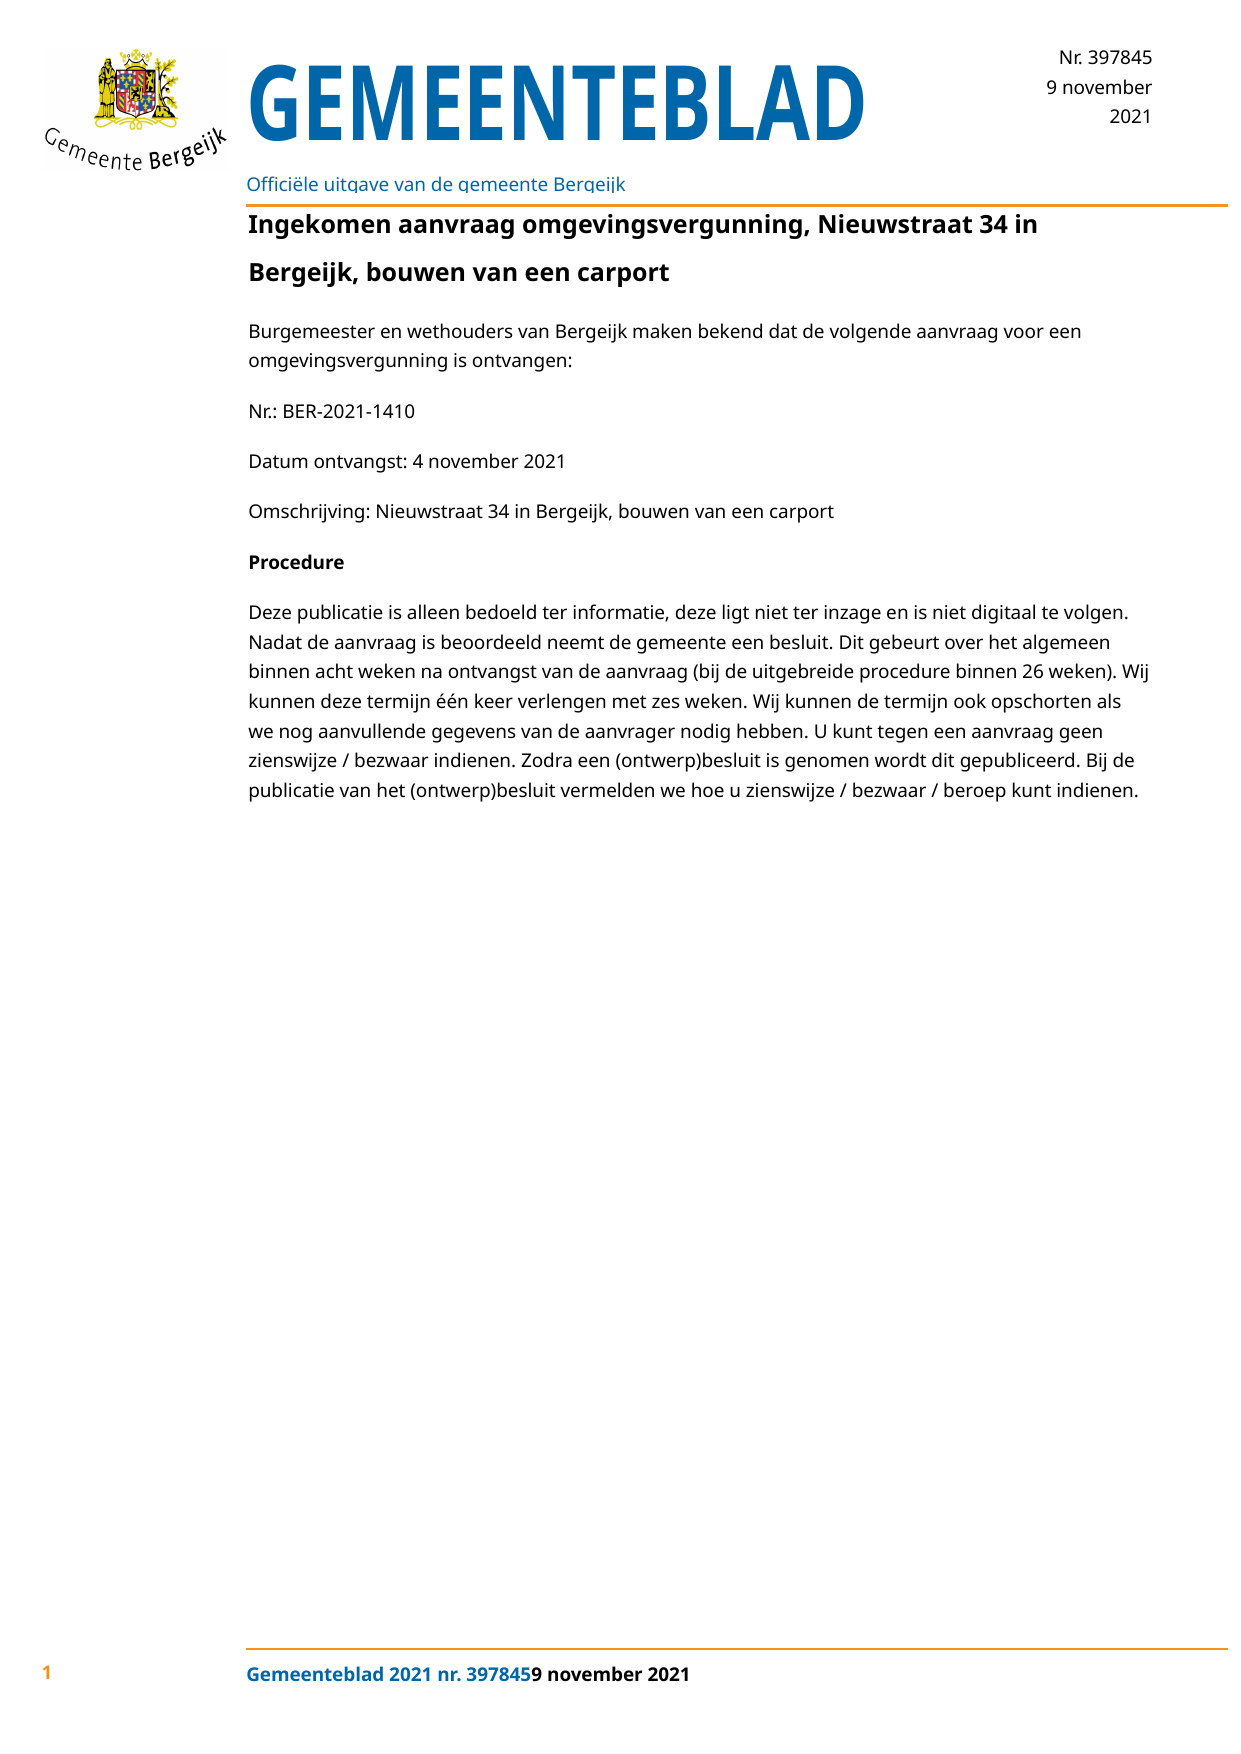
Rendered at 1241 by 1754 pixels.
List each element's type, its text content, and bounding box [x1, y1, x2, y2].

text Procedure [248, 549, 1152, 575]
text Burgemeester en wethouders van Bergeijk maken bekend dat de volgende aanvraag voor een omgevingsvergunning is ontvangen: [248, 318, 1152, 373]
text Datum ontvangst: 4 november 2021 [248, 448, 1152, 474]
text Nr.: BER-2021-1410 [248, 398, 1152, 424]
text Deze publicatie is alleen bedoeld ter informatie, deze ligt niet ter inzage en is niet digitaal te volgen. Nadat de aanvraag is beoordeeld neemt de gemeente een besluit. Dit gebeurt over het algemeen binnen acht weken na ontvangst van de aanvraag (bij de uitgebreide procedure binnen 26 weken). Wij kunnen deze termijn één keer verlengen met zes weken. Wij kunnen de termijn ook opschorten als we nog aanvullende gegevens van de aanvrager nodig hebben. U kunt tegen een aanvraag geen zienswijze / bezwaar indienen. Zodra een (ontwerp)besluit is genomen wordt dit gepubliceerd. Bij de publicatie van het (ontwerp)besluit vermelden we hoe u zienswijze / bezwaar / beroep kunt indienen. [248, 599, 1152, 803]
text Omschrijving: Nieuwstraat 34 in Bergeijk, bouwen van een carport [248, 499, 1152, 524]
text Ingekomen aanvraag omgevingsvergunning, Nieuwstraat 34 in Bergeijk, bouwen van een carport [248, 207, 1152, 288]
picture [41, 47, 231, 172]
